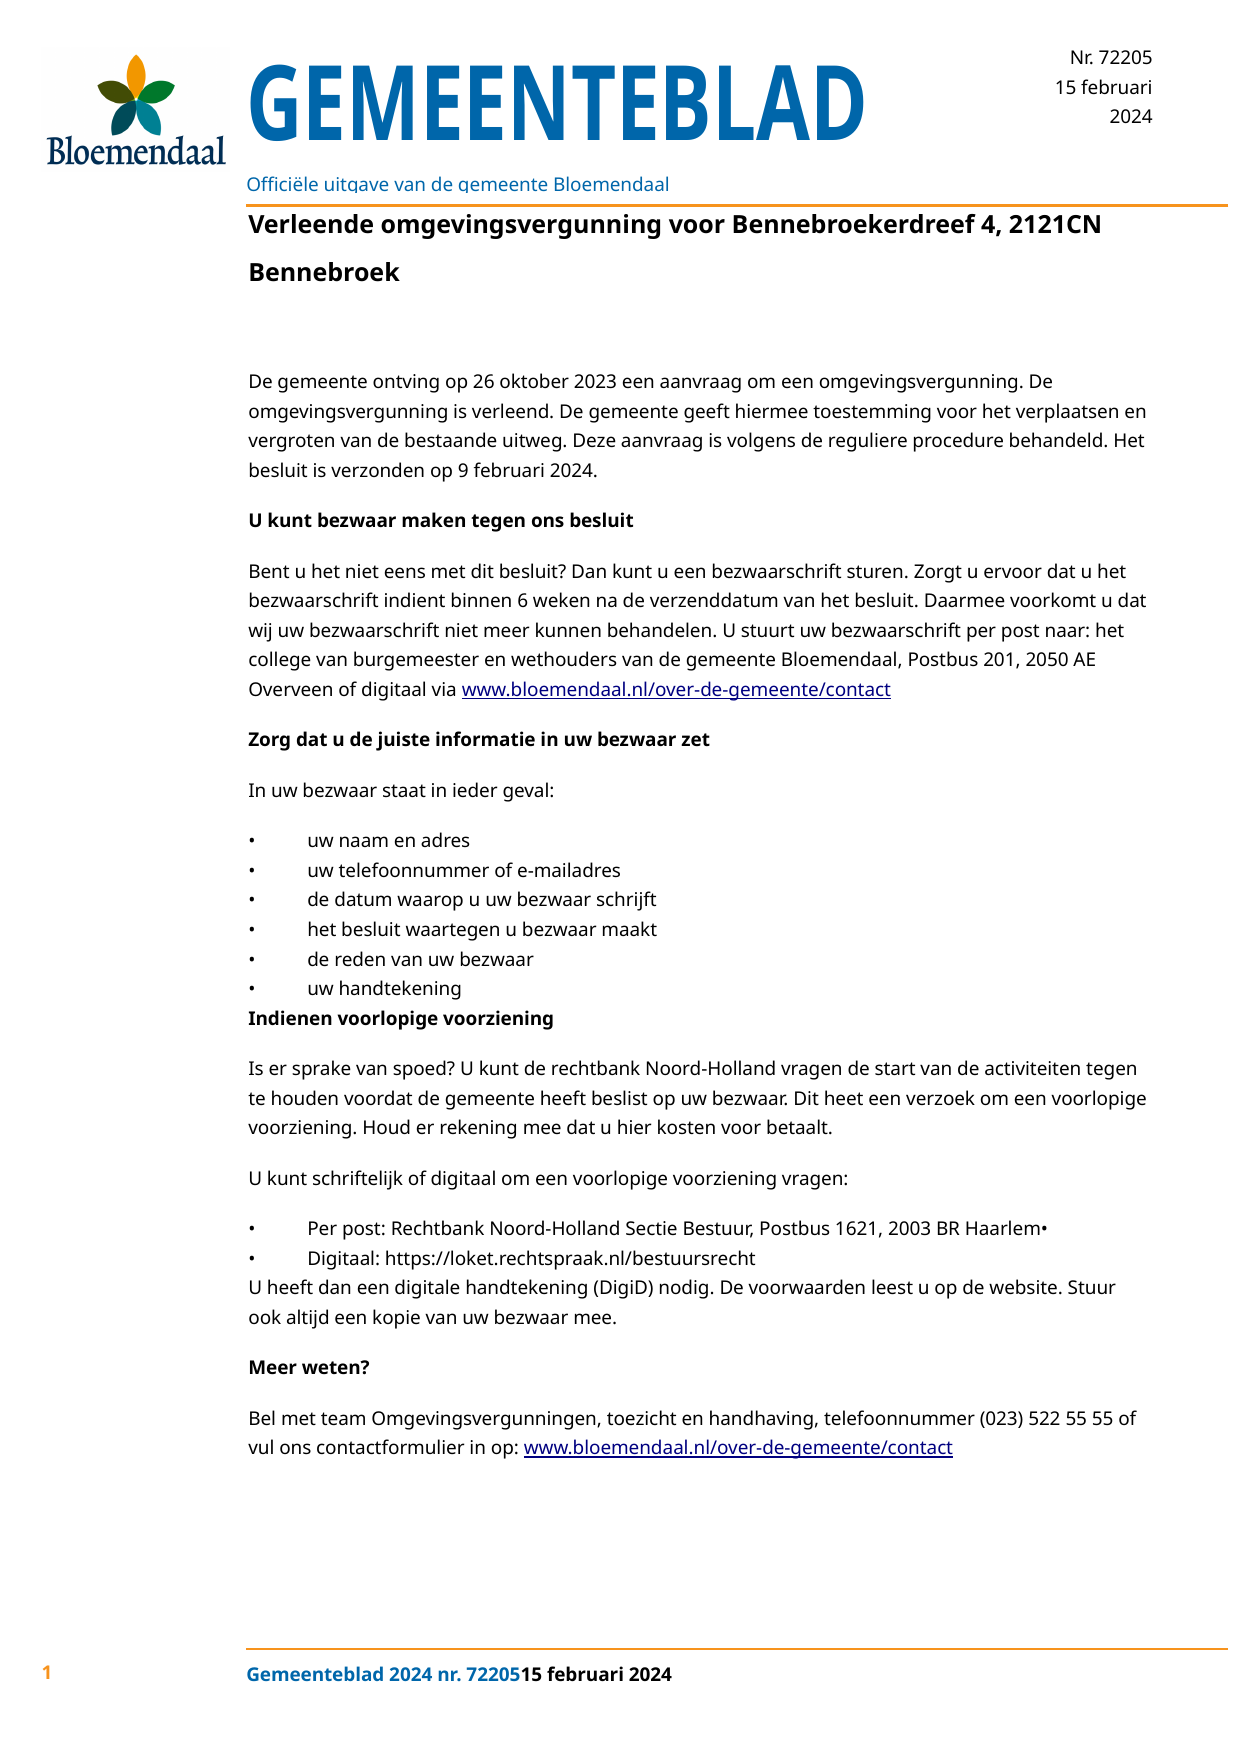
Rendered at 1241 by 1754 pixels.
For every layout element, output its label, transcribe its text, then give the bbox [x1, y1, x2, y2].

text Bent u het niet eens met dit besluit? Dan kunt u een bezwaarschrift sturen. Zorgt u ervoor dat u het bezwaarschrift indient binnen 6 weken na de verzenddatum van het besluit. Daarmee voorkomt u dat wij uw bezwaarschrift niet meer kunnen behandelen. U stuurt uw bezwaarschrift per post naar: het college van burgemeester en wethouders van de gemeente Bloemendaal, Postbus 201, 2050 AE Overveen of digitaal via www.bloemendaal.nl/over-de-gemeente/contact [248, 558, 1152, 702]
text U kunt schriftelijk of digitaal om een voorlopige voorziening vragen: [248, 1165, 1152, 1191]
text In uw bezwaar staat in ieder geval: [248, 777, 1152, 803]
text Meer weten? [248, 1354, 1152, 1380]
text Zorg dat u de juiste informatie in uw bezwaar zet [248, 727, 1152, 752]
text U kunt bezwaar maken tegen ons besluit [248, 507, 1152, 533]
list Digitaal: https://loket.rechtspraak.nl/bestuursrecht [248, 1245, 1152, 1271]
list de reden van uw bezwaar [248, 946, 1152, 972]
list uw telefoonnummer of e-mailadres [248, 857, 1152, 883]
list uw naam en adres [248, 827, 1152, 853]
text De gemeente ontving op 26 oktober 2023 een aanvraag om een omgevingsvergunning. De omgevingsvergunning is verleend. De gemeente geeft hiermee toestemming voor het verplaatsen en vergroten van de bestaande uitweg. Deze aanvraag is volgens de reguliere procedure behandeld. Het besluit is verzonden op 9 februari 2024. [248, 368, 1152, 483]
list uw handtekening [248, 975, 1152, 1001]
text Is er sprake van spoed? U kunt de rechtbank Noord-Holland vragen de start van de activiteiten tegen te houden voordat de gemeente heeft beslist op uw bezwaar. Dit heet een verzoek om een voorlopige voorziening. Houd er rekening mee dat u hier kosten voor betaalt. [248, 1055, 1152, 1140]
list de datum waarop u uw bezwaar schrijft [248, 887, 1152, 912]
text Verleende omgevingsvergunning voor Bennebroekerdreef 4, 2121CN Bennebroek [248, 207, 1152, 288]
list het besluit waartegen u bezwaar maakt [248, 916, 1152, 942]
text Bel met team Omgevingsvergunningen, toezicht en handhaving, telefoonnummer (023) 522 55 55 of vul ons contactformulier in op: www.bloemendaal.nl/over-de-gemeente/contact [248, 1405, 1152, 1460]
list Per post: Rechtbank Noord-Holland Sectie Bestuur, Postbus 1621, 2003 BR Haarlem• [248, 1215, 1152, 1241]
text U heeft dan een digitale handtekening (DigiD) nodig. De voorwaarden leest u op de website. Stuur ook altijd een kopie van uw bezwaar mee. [248, 1274, 1152, 1330]
picture [41, 47, 231, 172]
text Indienen voorlopige voorziening [248, 1005, 1152, 1031]
